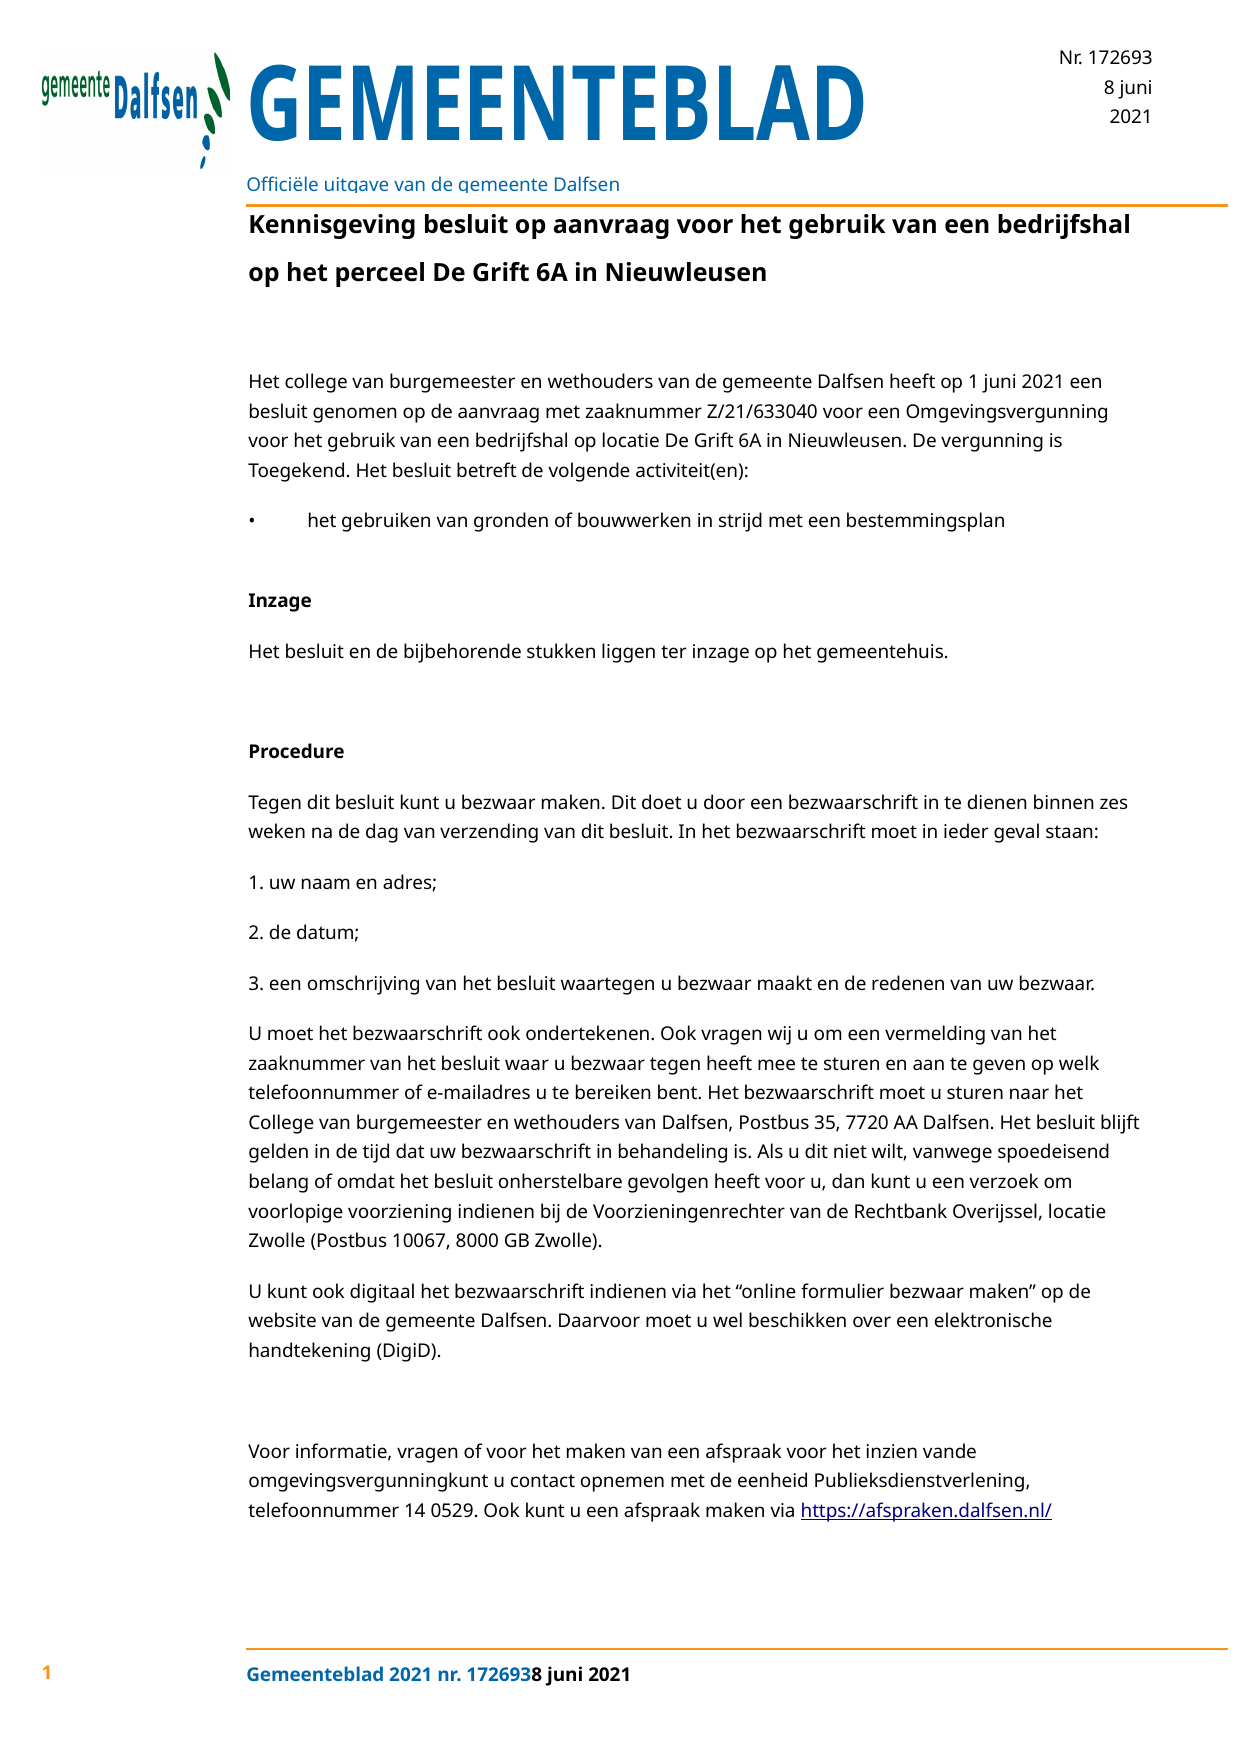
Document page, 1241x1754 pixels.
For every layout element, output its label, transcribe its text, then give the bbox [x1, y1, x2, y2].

text Procedure [248, 739, 1152, 764]
list het gebruiken van gronden of bouwwerken in strijd met een bestemmingsplan [248, 507, 1152, 533]
text 3. een omschrijving van het besluit waartegen u bezwaar maakt en de redenen van uw bezwaar. [248, 970, 1152, 996]
text Het besluit en de bijbehorende stukken liggen ter inzage op het gemeentehuis. [248, 638, 1152, 664]
text Kennisgeving besluit op aanvraag voor het gebruik van een bedrijfshal op het perceel De Grift 6A in Nieuwleusen [248, 207, 1152, 288]
picture [41, 47, 231, 172]
text U moet het bezwaarschrift ook ondertekenen. Ook vragen wij u om een vermelding van het zaaknummer van het besluit waar u bezwaar tegen heeft mee te sturen en aan te geven op welk telefoonnummer of e-mailadres u te bereiken bent. Het bezwaarschrift moet u sturen naar het College van burgemeester en wethouders van Dalfsen, Postbus 35, 7720 AA Dalfsen. Het besluit blijft gelden in de tijd dat uw bezwaarschrift in behandeling is. Als u dit niet wilt, vanwege spoedeisend belang of omdat het besluit onherstelbare gevolgen heeft voor u, dan kunt u een verzoek om voorlopige voorziening indienen bij de Voorzieningenrechter van de Rechtbank Overijssel, locatie Zwolle (Postbus 10067, 8000 GB Zwolle). [248, 1020, 1152, 1253]
text Inzage [248, 587, 1152, 613]
text Tegen dit besluit kunt u bezwaar maken. Dit doet u door een bezwaarschrift in te dienen binnen zes weken na de dag van verzending van dit besluit. In het bezwaarschrift moet in ieder geval staan: [248, 789, 1152, 844]
text U kunt ook digitaal het bezwaarschrift indienen via het “online formulier bezwaar maken” op de website van de gemeente Dalfsen. Daarvoor moet u wel beschikken over een elektronische handtekening (DigiD). [248, 1278, 1152, 1363]
text Voor informatie, vragen of voor het maken van een afspraak voor het inzien vande omgevingsvergunningkunt u contact opnemen met de eenheid Publieksdienstverlening, telefoonnummer 14 0529. Ook kunt u een afspraak maken via https://afspraken.dalfsen.nl/ [248, 1438, 1152, 1523]
text 2. de datum; [248, 919, 1152, 945]
text 1. uw naam en adres; [248, 869, 1152, 895]
text Het college van burgemeester en wethouders van de gemeente Dalfsen heeft op 1 juni 2021 een besluit genomen op de aanvraag met zaaknummer Z/21/633040 voor een Omgevingsvergunning voor het gebruik van een bedrijfshal op locatie De Grift 6A in Nieuwleusen. De vergunning is Toegekend. Het besluit betreft de volgende activiteit(en): [248, 368, 1152, 483]
